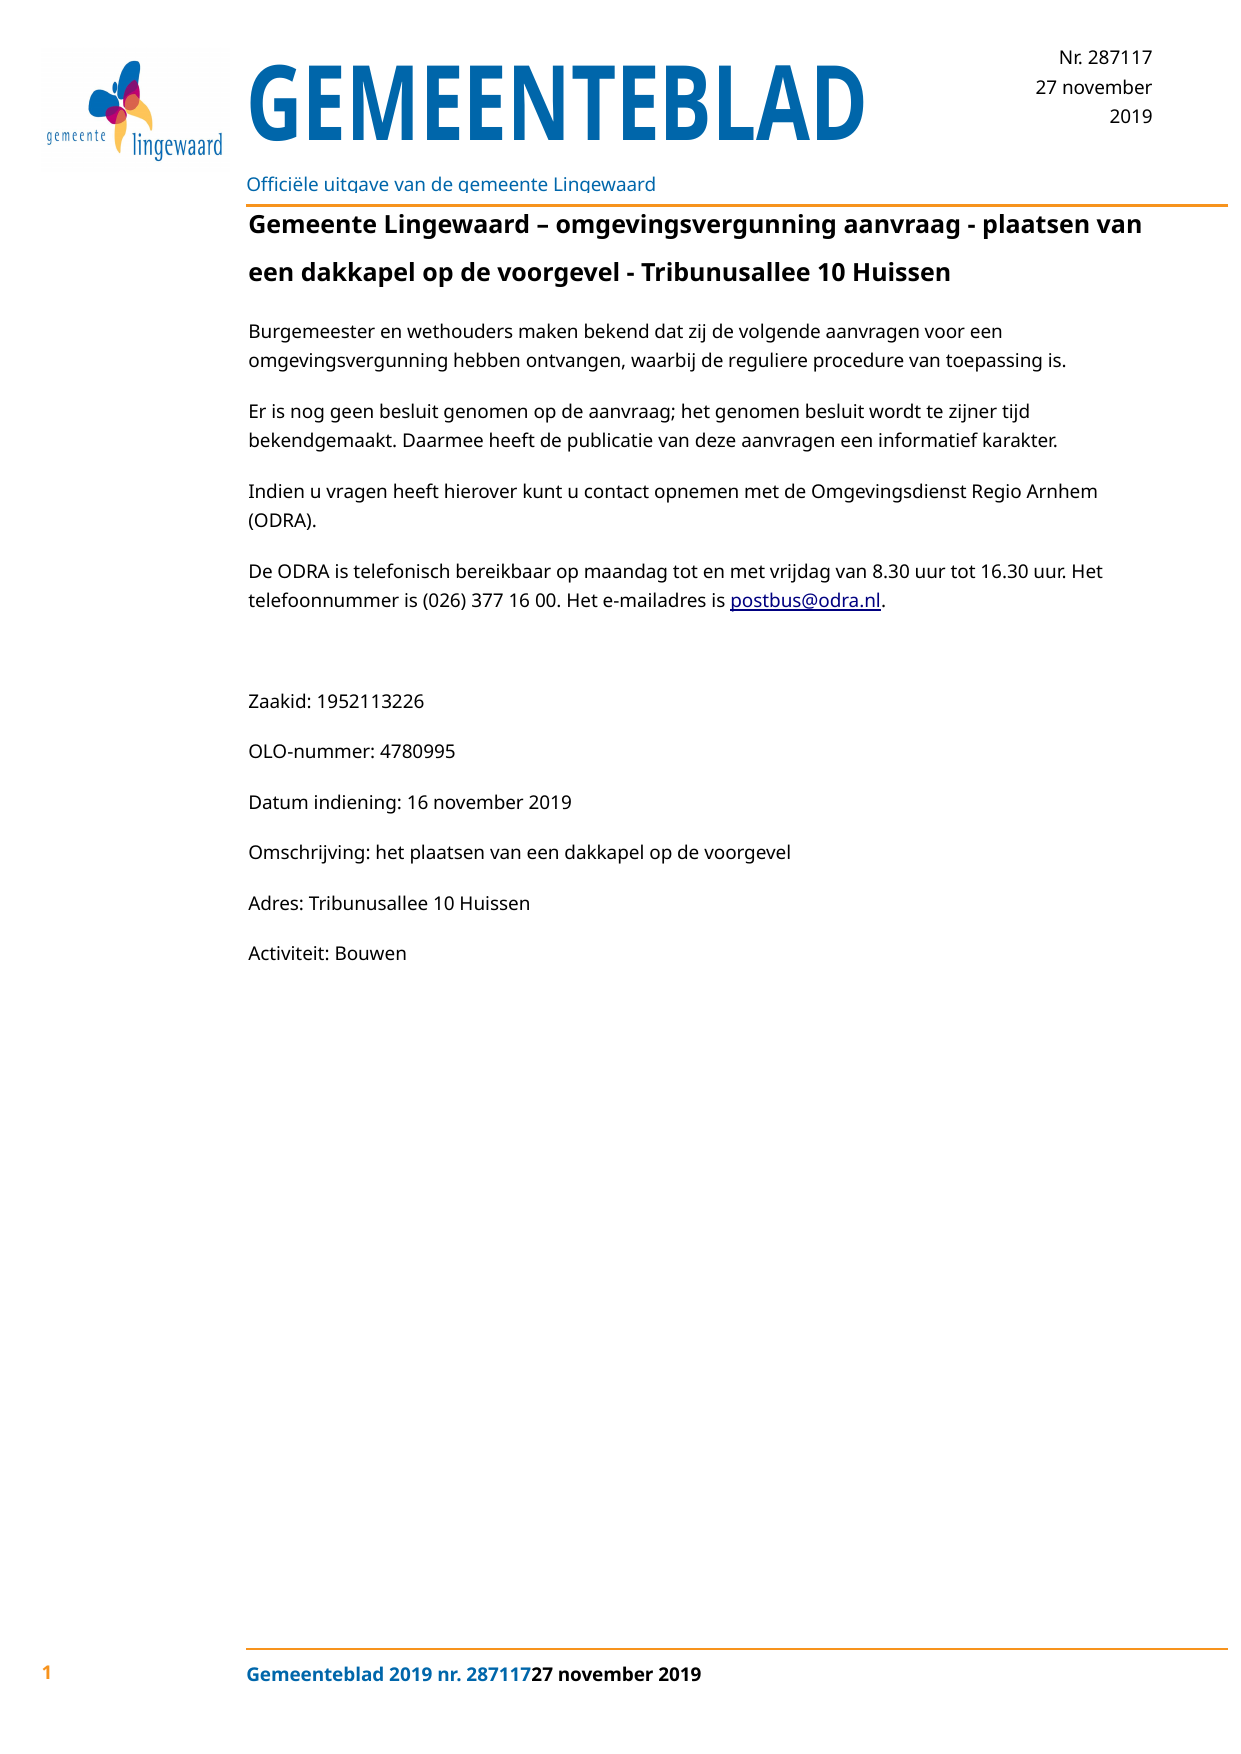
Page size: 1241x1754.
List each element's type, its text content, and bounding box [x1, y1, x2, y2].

text Datum indiening: 16 november 2019 [248, 789, 1152, 815]
text Omschrijving: het plaatsen van een dakkapel op de voorgevel [248, 839, 1152, 865]
text Indien u vragen heeft hierover kunt u contact opnemen met de Omgevingsdienst Regio Arnhem (ODRA). [248, 478, 1152, 533]
text De ODRA is telefonisch bereikbaar op maandag tot en met vrijdag van 8.30 uur tot 16.30 uur. Het telefoonnummer is (026) 377 16 00. Het e-mailadres is postbus@odra.nl. [248, 558, 1152, 613]
text Adres: Tribunusallee 10 Huissen [248, 890, 1152, 916]
text Zaakid: 1952113226 [248, 688, 1152, 714]
text Burgemeester en wethouders maken bekend dat zij de volgende aanvragen voor een omgevingsvergunning hebben ontvangen, waarbij de reguliere procedure van toepassing is. [248, 318, 1152, 373]
picture [41, 47, 231, 172]
text Activiteit: Bouwen [248, 940, 1152, 966]
text Er is nog geen besluit genomen op de aanvraag; het genomen besluit wordt te zijner tijd bekendgemaakt. Daarmee heeft de publicatie van deze aanvragen een informatief karakter. [248, 398, 1152, 453]
text Gemeente Lingewaard – omgevingsvergunning aanvraag - plaatsen van een dakkapel op de voorgevel - Tribunusallee 10 Huissen [248, 207, 1152, 288]
text OLO-nummer: 4780995 [248, 739, 1152, 764]
